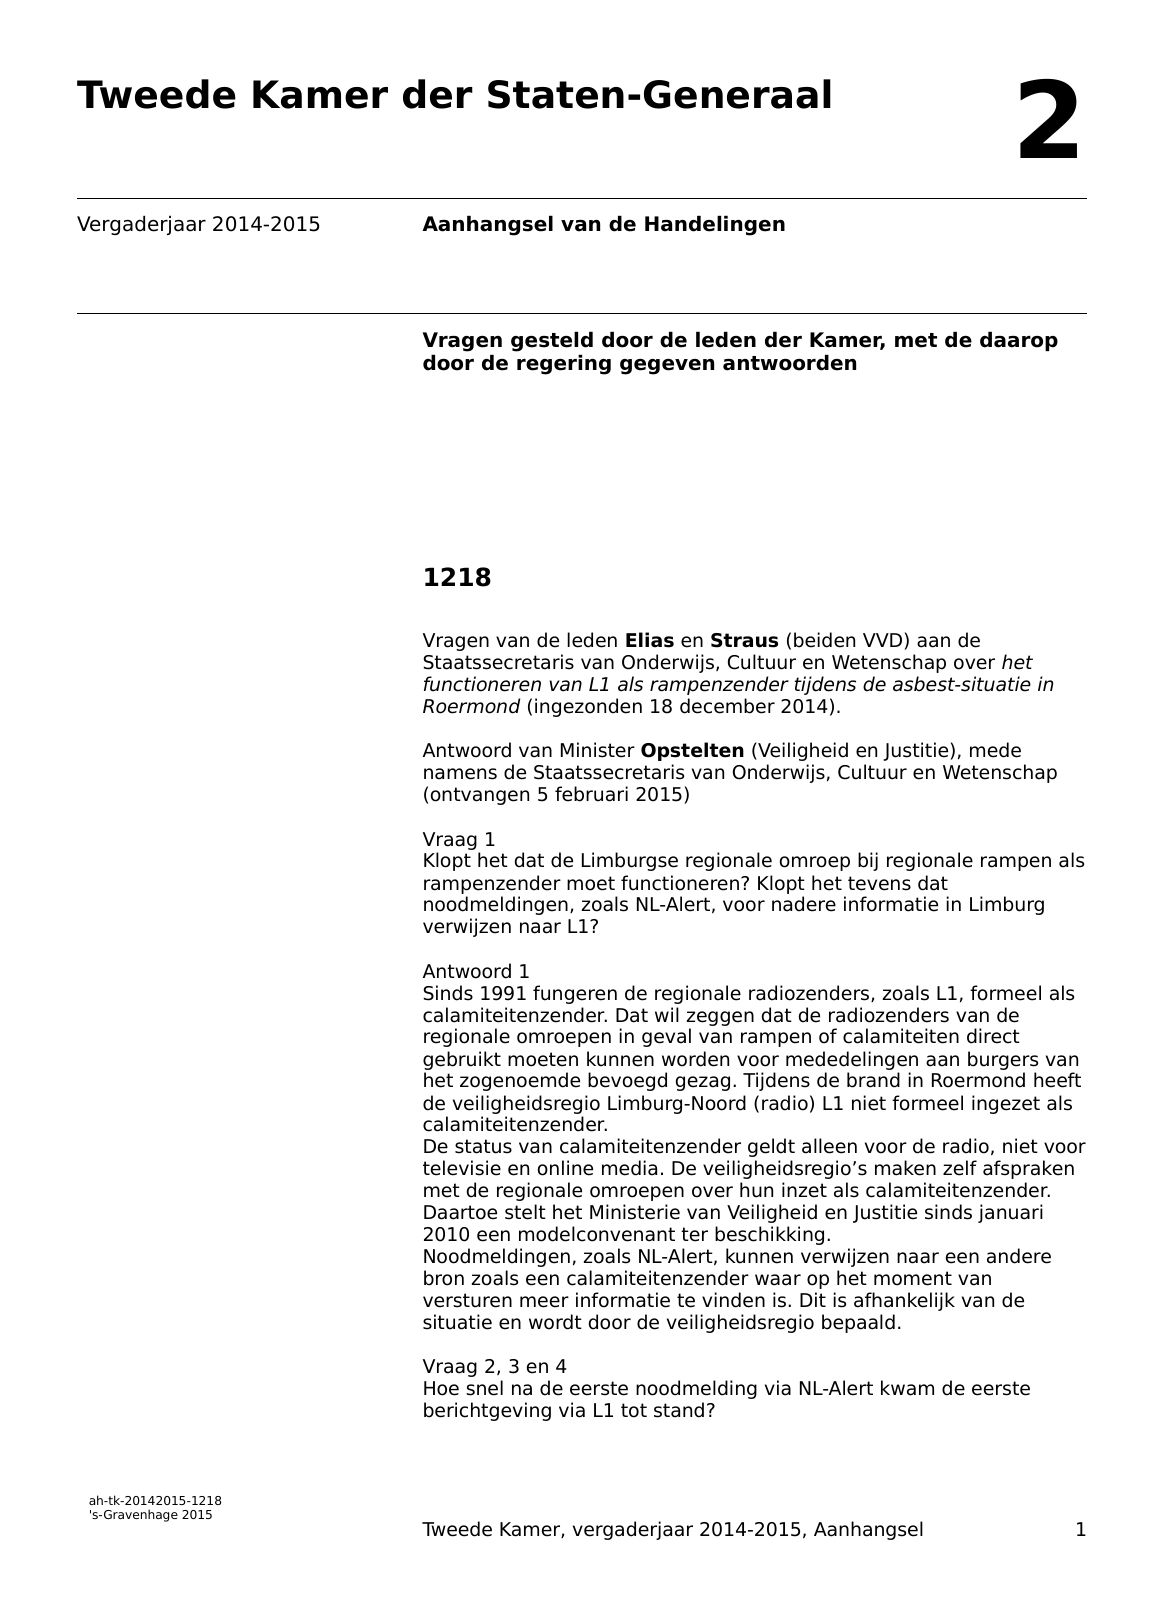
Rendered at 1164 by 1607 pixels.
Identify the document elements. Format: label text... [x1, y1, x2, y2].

text Vragen van de leden Elias en Straus (beiden VVD) aan de Staatssecretaris van Onderwijs, Cultuur en Wetenschap over het functioneren van L1 als rampenzender tijdens de asbest-situatie in Roermond (ingezonden 18 december 2014). [422, 630, 1087, 718]
text Antwoord van Minister Opstelten (Veiligheid en Justitie), mede namens de Staatssecretaris van Onderwijs, Cultuur en Wetenschap (ontvangen 5 februari 2015) [422, 740, 1087, 806]
text Noodmeldingen, zoals NL-Alert, kunnen verwijzen naar een andere bron zoals een calamiteitenzender waar op het moment van versturen meer informatie te vinden is. Dit is afhankelijk van de situatie en wordt door de veiligheidsregio bepaald. [422, 1246, 1087, 1334]
table_cell Vragen gesteld door de leden der Kamer, met de daarop door de regering gegeven antwoorden [422, 314, 1087, 375]
text 's-Gravenhage 2015 [88, 1508, 323, 1522]
text Antwoord 1 [422, 961, 1087, 982]
text Klopt het dat de Limburgse regionale omroep bij regionale rampen als rampenzender moet functioneren? Klopt het tevens dat noodmeldingen, zoals NL-Alert, voor nadere informatie in Limburg verwijzen naar L1? [422, 850, 1087, 938]
text De status van calamiteitenzender geldt alleen voor de radio, niet voor televisie en online media. De veiligheidsregio’s maken zelf afspraken met de regionale omroepen over hun inzet als calamiteitenzender. Daartoe stelt het Ministerie van Veiligheid en Justitie sinds januari 2010 een modelconvenant ter beschikking. [422, 1136, 1087, 1246]
text ah-tk-20142015-1218 [88, 1494, 323, 1508]
table_header Tweede Kamer der Staten-Generaal [77, 59, 886, 198]
text Vraag 2, 3 en 4 [422, 1356, 1087, 1378]
text Hoe snel na de eerste noodmelding via NL-Alert kwam de eerste berichtgeving via L1 tot stand? [422, 1378, 1087, 1422]
table_cell [77, 314, 422, 375]
text Sinds 1991 fungeren de regionale radiozenders, zoals L1, formeel als calamiteitenzender. Dat wil zeggen dat de radiozenders van de regionale omroepen in geval van rampen of calamiteiten direct gebruikt moeten kunnen worden voor mededelingen aan burgers van het zogenoemde bevoegd gezag. Tijdens de brand in Roermond heeft de veiligheidsregio Limburg-Noord (radio) L1 niet formeel ingezet als calamiteitenzender. [422, 982, 1087, 1136]
text Vraag 1 [422, 828, 1087, 850]
text 1218 [422, 563, 1087, 592]
table_cell Vergaderjaar 2014-2015 [77, 199, 422, 313]
table_header 2 [886, 59, 1087, 198]
table_cell Aanhangsel van de Handelingen [422, 199, 1087, 313]
